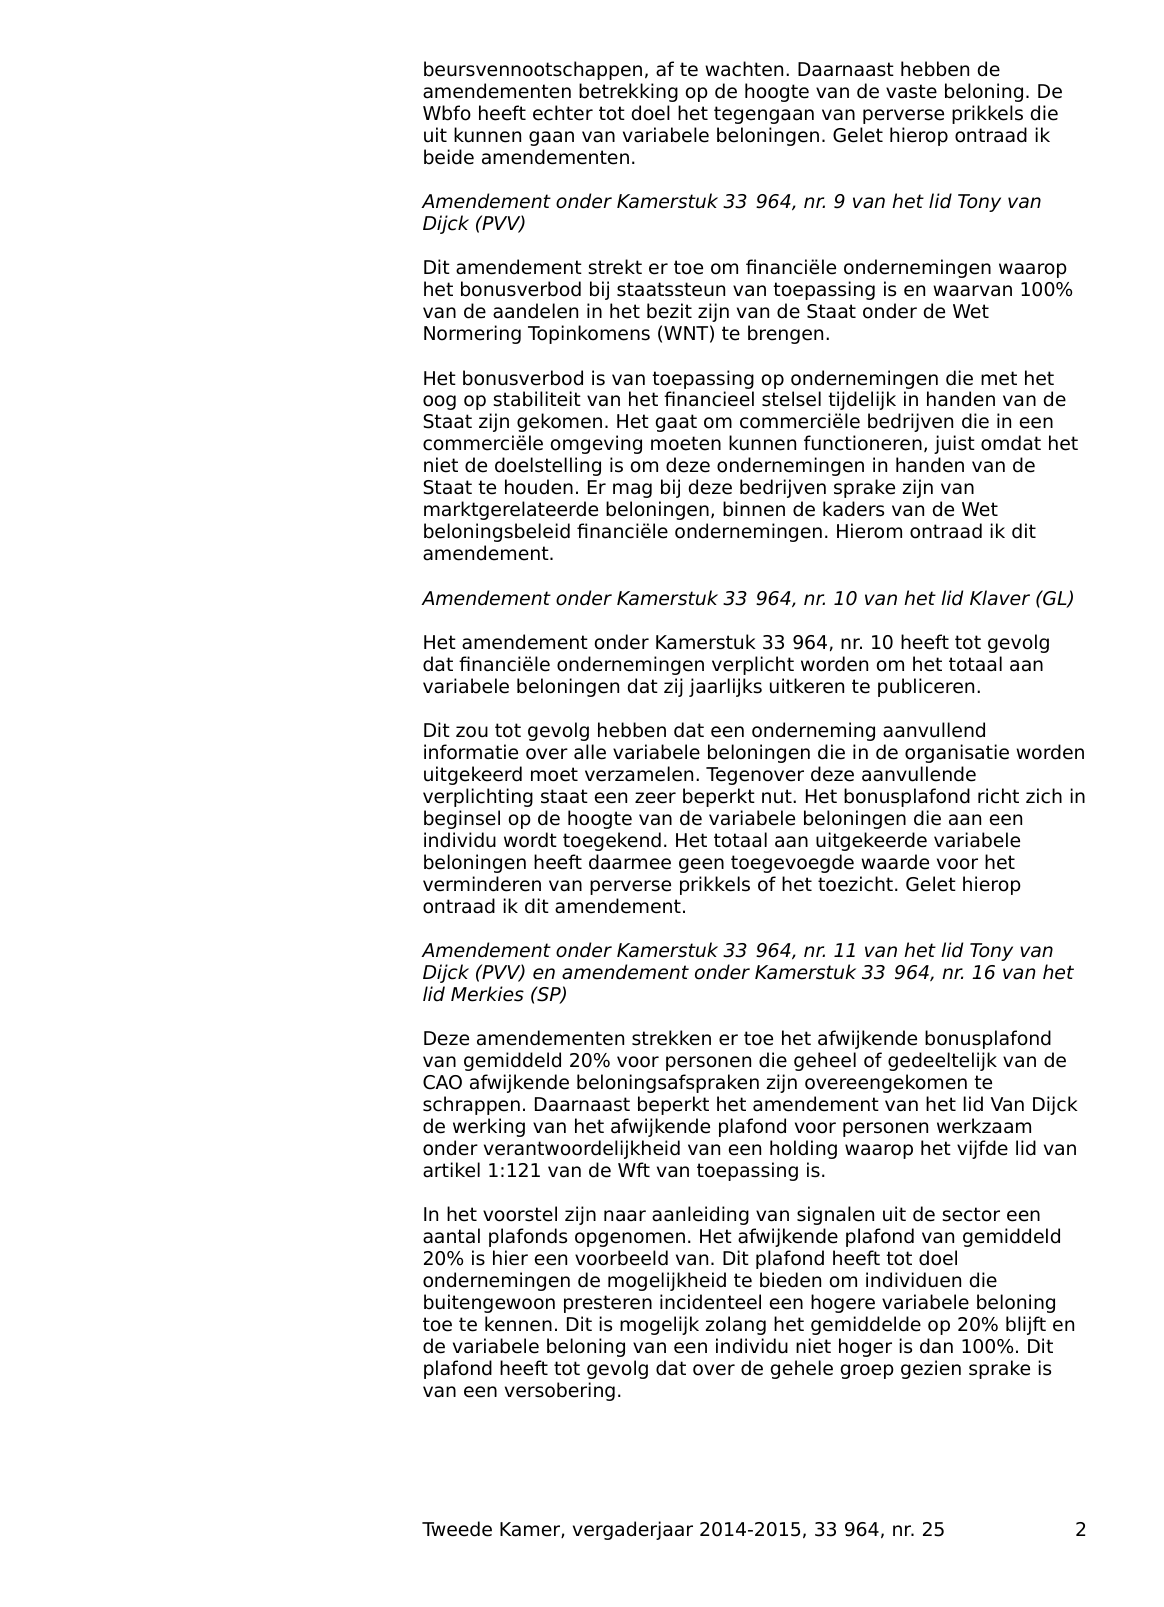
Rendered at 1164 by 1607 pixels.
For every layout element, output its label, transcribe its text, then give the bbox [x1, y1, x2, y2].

text Het amendement onder Kamerstuk 33 964, nr. 10 heeft tot gevolg dat financiële ondernemingen verplicht worden om het totaal aan variabele beloningen dat zij jaarlijks uitkeren te publiceren. [422, 632, 1087, 697]
text Dit zou tot gevolg hebben dat een onderneming aanvullend informatie over alle variabele beloningen die in de organisatie worden uitgekeerd moet verzamelen. Tegenover deze aanvullende verplichting staat een zeer beperkt nut. Het bonusplafond richt zich in beginsel op de hoogte van de variabele beloningen die aan een individu wordt toegekend. Het totaal aan uitgekeerde variabele beloningen heeft daarmee geen toegevoegde waarde voor het verminderen van perverse prikkels of het toezicht. Gelet hierop ontraad ik dit amendement. [422, 720, 1087, 917]
text Het bonusverbod is van toepassing op ondernemingen die met het oog op stabiliteit van het financieel stelsel tijdelijk in handen van de Staat zijn gekomen. Het gaat om commerciële bedrijven die in een commerciële omgeving moeten kunnen functioneren, juist omdat het niet de doelstelling is om deze ondernemingen in handen van de Staat te houden. Er mag bij deze bedrijven sprake zijn van marktgerelateerde beloningen, binnen de kaders van de Wet beloningsbeleid financiële ondernemingen. Hierom ontraad ik dit amendement. [422, 367, 1087, 565]
text Dit amendement strekt er toe om financiële ondernemingen waarop het bonusverbod bij staatssteun van toepassing is en waarvan 100% van de aandelen in het bezit zijn van de Staat onder de Wet Normering Topinkomens (WNT) te brengen. [422, 257, 1087, 345]
text beursvennootschappen, af te wachten. Daarnaast hebben de amendementen betrekking op de hoogte van de vaste beloning. De Wbfo heeft echter tot doel het tegengaan van perverse prikkels die uit kunnen gaan van variabele beloningen. Gelet hierop ontraad ik beide amendementen. [422, 59, 1087, 169]
subtitle Amendement onder Kamerstuk 33 964, nr. 9 van het lid Tony van Dijck (PVV) [422, 191, 1087, 235]
subtitle Amendement onder Kamerstuk 33 964, nr. 11 van het lid Tony van Dijck (PVV) en amendement onder Kamerstuk 33 964, nr. 16 van het lid Merkies (SP) [422, 940, 1087, 1006]
subtitle Amendement onder Kamerstuk 33 964, nr. 10 van het lid Klaver (GL) [422, 587, 1087, 609]
text Deze amendementen strekken er toe het afwijkende bonusplafond van gemiddeld 20% voor personen die geheel of gedeeltelijk van de CAO afwijkende beloningsafspraken zijn overeengekomen te schrappen. Daarnaast beperkt het amendement van het lid Van Dijck de werking van het afwijkende plafond voor personen werkzaam onder verantwoordelijkheid van een holding waarop het vijfde lid van artikel 1:121 van de Wft van toepassing is. [422, 1028, 1087, 1182]
text In het voorstel zijn naar aanleiding van signalen uit de sector een aantal plafonds opgenomen. Het afwijkende plafond van gemiddeld 20% is hier een voorbeeld van. Dit plafond heeft tot doel ondernemingen de mogelijkheid te bieden om individuen die buitengewoon presteren incidenteel een hogere variabele beloning toe te kennen. Dit is mogelijk zolang het gemiddelde op 20% blijft en de variabele beloning van een individu niet hoger is dan 100%. Dit plafond heeft tot gevolg dat over de gehele groep gezien sprake is van een versobering. [422, 1204, 1087, 1402]
